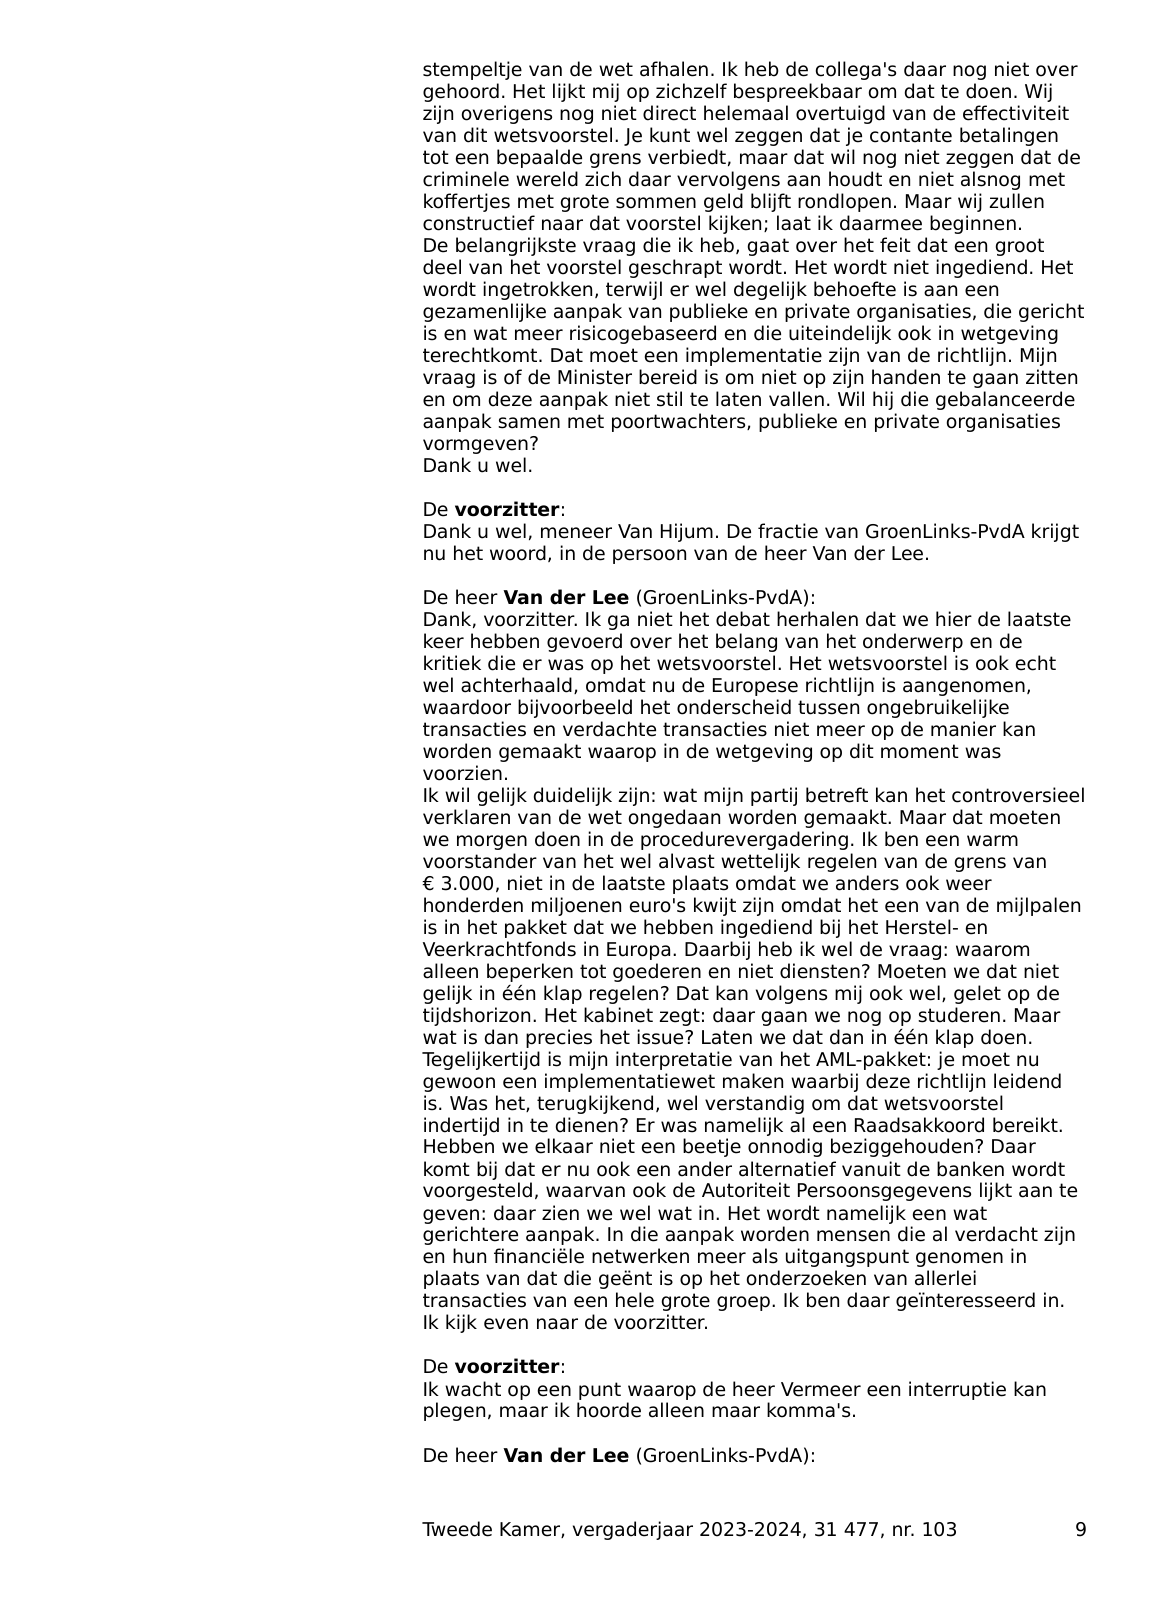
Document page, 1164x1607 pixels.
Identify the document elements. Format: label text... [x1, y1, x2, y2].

text De voorzitter: [422, 499, 1087, 521]
text stempeltje van de wet afhalen. Ik heb de collega's daar nog niet over gehoord. Het lijkt mij op zichzelf bespreekbaar om dat te doen. Wij zijn overigens nog niet direct helemaal overtuigd van de effectiviteit van dit wetsvoorstel. Je kunt wel zeggen dat je contante betalingen tot een bepaalde grens verbiedt, maar dat wil nog niet zeggen dat de criminele wereld zich daar vervolgens aan houdt en niet alsnog met koffertjes met grote sommen geld blijft rondlopen. Maar wij zullen constructief naar dat voorstel kijken; laat ik daarmee beginnen. [422, 59, 1087, 235]
text Ik wil gelijk duidelijk zijn: wat mijn partij betreft kan het controversieel verklaren van de wet ongedaan worden gemaakt. Maar dat moeten we morgen doen in de procedurevergadering. Ik ben een warm voorstander van het wel alvast wettelijk regelen van de grens van € 3.000, niet in de laatste plaats omdat we anders ook weer honderden miljoenen euro's kwijt zijn omdat het een van de mijlpalen is in het pakket dat we hebben ingediend bij het Herstel- en Veerkrachtfonds in Europa. Daarbij heb ik wel de vraag: waarom alleen beperken tot goederen en niet diensten? Moeten we dat niet gelijk in één klap regelen? Dat kan volgens mij ook wel, gelet op de tijdshorizon. Het kabinet zegt: daar gaan we nog op studeren. Maar wat is dan precies het issue? Laten we dat dan in één klap doen. [422, 785, 1087, 1048]
text Dank u wel. [422, 455, 1087, 477]
text Ik wacht op een punt waarop de heer Vermeer een interruptie kan plegen, maar ik hoorde alleen maar komma's. [422, 1378, 1087, 1422]
text De heer Van der Lee (GroenLinks-PvdA): [422, 587, 1087, 609]
text Ik kijk even naar de voorzitter. [422, 1312, 1087, 1334]
text Dank, voorzitter. Ik ga niet het debat herhalen dat we hier de laatste keer hebben gevoerd over het belang van het onderwerp en de kritiek die er was op het wetsvoorstel. Het wetsvoorstel is ook echt wel achterhaald, omdat nu de Europese richtlijn is aangenomen, waardoor bijvoorbeeld het onderscheid tussen ongebruikelijke transacties en verdachte transacties niet meer op de manier kan worden gemaakt waarop in de wetgeving op dit moment was voorzien. [422, 609, 1087, 785]
text De belangrijkste vraag die ik heb, gaat over het feit dat een groot deel van het voorstel geschrapt wordt. Het wordt niet ingediend. Het wordt ingetrokken, terwijl er wel degelijk behoefte is aan een gezamenlijke aanpak van publieke en private organisaties, die gericht is en wat meer risicogebaseerd en die uiteindelijk ook in wetgeving terechtkomt. Dat moet een implementatie zijn van de richtlijn. Mijn vraag is of de Minister bereid is om niet op zijn handen te gaan zitten en om deze aanpak niet stil te laten vallen. Wil hij die gebalanceerde aanpak samen met poortwachters, publieke en private organisaties vormgeven? [422, 235, 1087, 455]
text Dank u wel, meneer Van Hijum. De fractie van GroenLinks-PvdA krijgt nu het woord, in de persoon van de heer Van der Lee. [422, 521, 1087, 565]
text De heer Van der Lee (GroenLinks-PvdA): [422, 1444, 1087, 1467]
text Tegelijkertijd is mijn interpretatie van het AML-pakket: je moet nu gewoon een implementatiewet maken waarbij deze richtlijn leidend is. Was het, terugkijkend, wel verstandig om dat wetsvoorstel indertijd in te dienen? Er was namelijk al een Raadsakkoord bereikt. Hebben we elkaar niet een beetje onnodig beziggehouden? Daar komt bij dat er nu ook een ander alternatief vanuit de banken wordt voorgesteld, waarvan ook de Autoriteit Persoonsgegevens lijkt aan te geven: daar zien we wel wat in. Het wordt namelijk een wat gerichtere aanpak. In die aanpak worden mensen die al verdacht zijn en hun financiële netwerken meer als uitgangspunt genomen in plaats van dat die geënt is op het onderzoeken van allerlei transacties van een hele grote groep. Ik ben daar geïnteresseerd in. [422, 1048, 1087, 1312]
text De voorzitter: [422, 1356, 1087, 1378]
